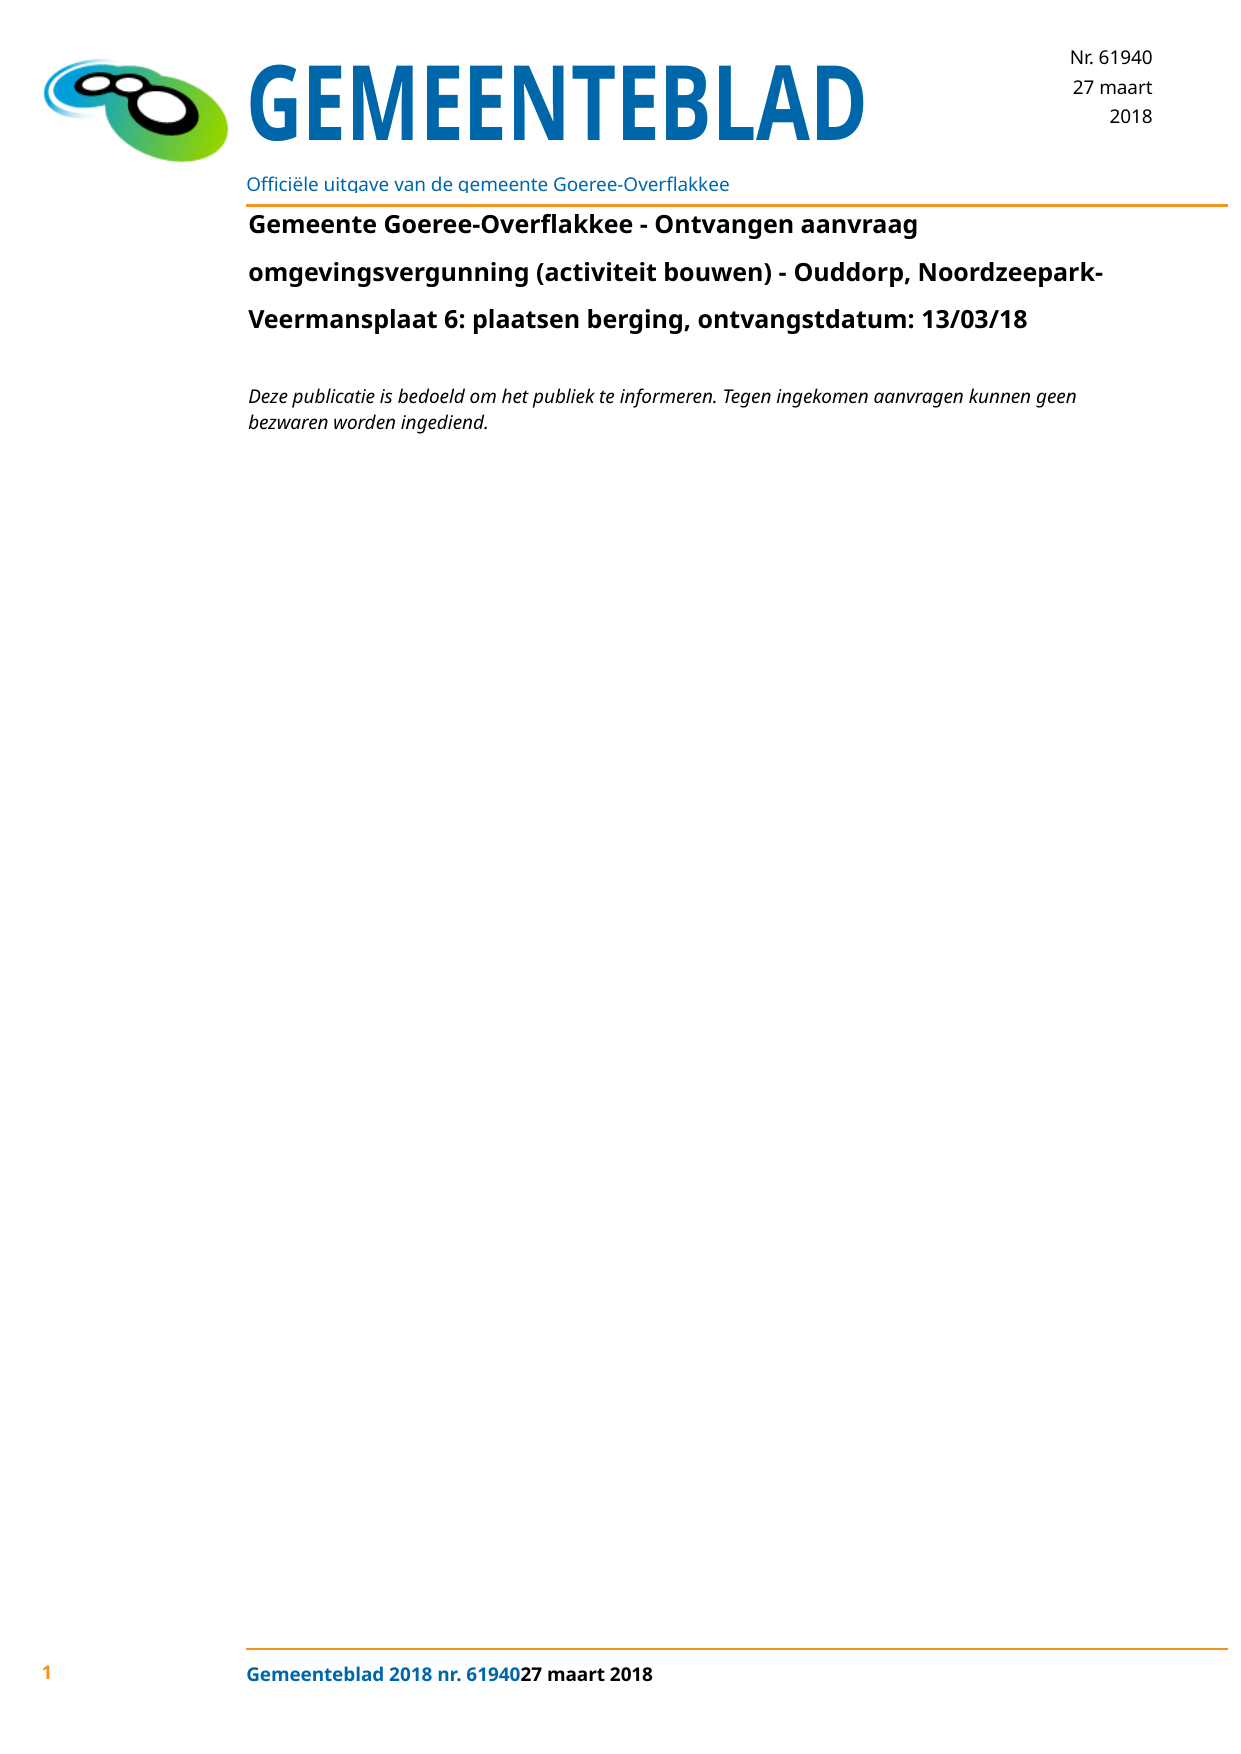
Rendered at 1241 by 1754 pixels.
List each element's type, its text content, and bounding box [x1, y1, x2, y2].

text Deze publicatie is bedoeld om het publiek te informeren. Tegen ingekomen aanvragen kunnen geen bezwaren worden ingediend. [248, 384, 1152, 435]
text Gemeente Goeree-Overflakkee - Ontvangen aanvraag omgevingsvergunning (activiteit bouwen) - Ouddorp, Noordzeepark-Veermansplaat 6: plaatsen berging, ontvangstdatum: 13/03/18 [248, 207, 1152, 336]
picture [41, 47, 231, 172]
